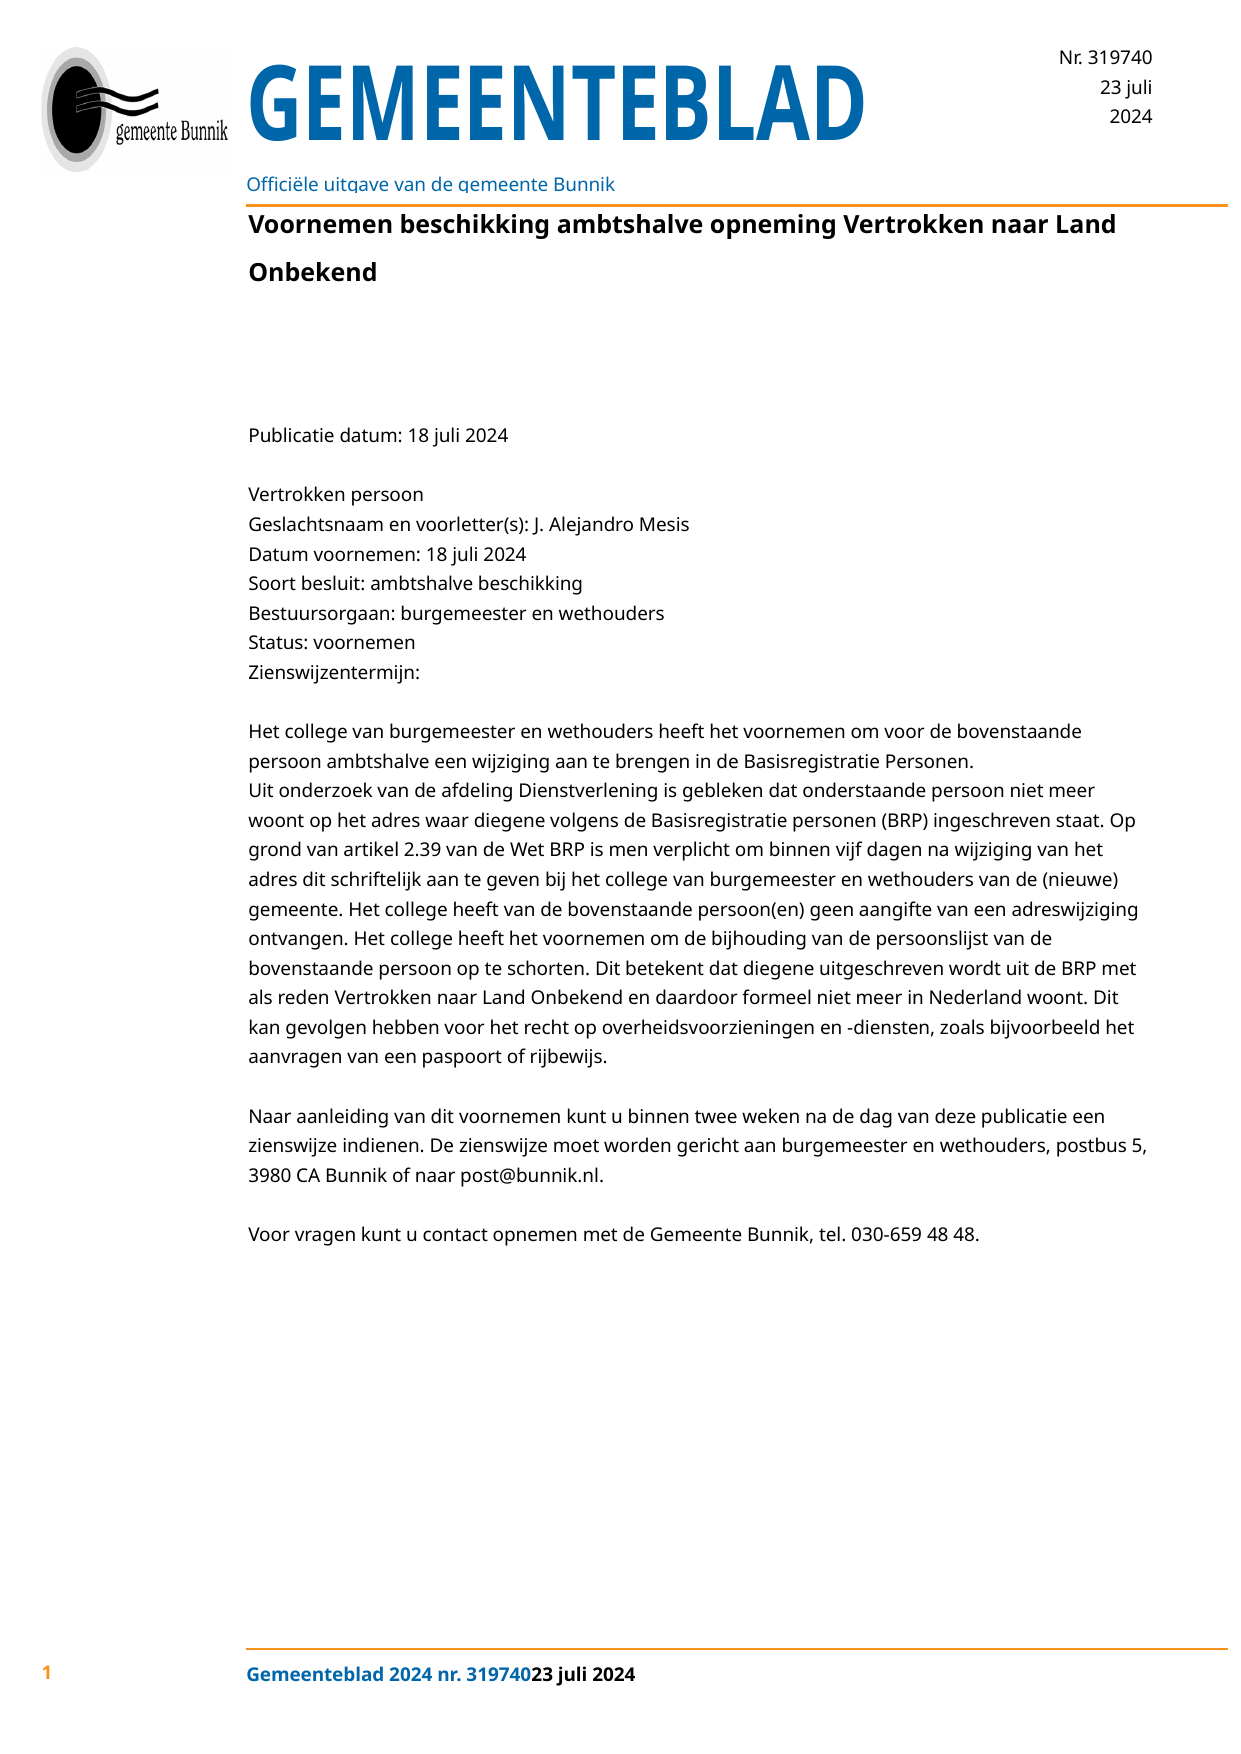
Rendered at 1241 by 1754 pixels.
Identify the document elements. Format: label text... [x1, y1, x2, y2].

text Geslachtsnaam en voorletter(s): J. Alejandro Mesis [248, 511, 1152, 537]
picture [41, 47, 231, 172]
text Het college van burgemeester en wethouders heeft het voornemen om voor de bovenstaande persoon ambtshalve een wijziging aan te brengen in de Basisregistratie Personen. [248, 718, 1152, 774]
text Publicatie datum: 18 juli 2024 [248, 422, 1152, 448]
text Bestuursorgaan: burgemeester en wethouders [248, 600, 1152, 626]
text Status: voornemen [248, 629, 1152, 655]
text Datum voornemen: 18 juli 2024 [248, 541, 1152, 567]
text Soort besluit: ambtshalve beschikking [248, 570, 1152, 596]
text Voor vragen kunt u contact opnemen met de Gemeente Bunnik, tel. 030-659 48 48. [248, 1221, 1152, 1247]
text Vertrokken persoon [248, 482, 1152, 507]
text Voornemen beschikking ambtshalve opneming Vertrokken naar Land Onbekend [248, 207, 1152, 288]
text Zienswijzentermijn: [248, 659, 1152, 685]
text Uit onderzoek van de afdeling Dienstverlening is gebleken dat onderstaande persoon niet meer woont op het adres waar diegene volgens de Basisregistratie personen (BRP) ingeschreven staat. Op grond van artikel 2.39 van de Wet BRP is men verplicht om binnen vijf dagen na wijziging van het adres dit schriftelijk aan te geven bij het college van burgemeester en wethouders van de (nieuwe) gemeente. Het college heeft van de bovenstaande persoon(en) geen aangifte van een adreswijziging ontvangen. Het college heeft het voornemen om de bijhouding van de persoonslijst van de bovenstaande persoon op te schorten. Dit betekent dat diegene uitgeschreven wordt uit de BRP met als reden Vertrokken naar Land Onbekend en daardoor formeel niet meer in Nederland woont. Dit kan gevolgen hebben voor het recht op overheidsvoorzieningen en -diensten, zoals bijvoorbeeld het aanvragen van een paspoort of rijbewijs. [248, 777, 1152, 1069]
text Naar aanleiding van dit voornemen kunt u binnen twee weken na de dag van deze publicatie een zienswijze indienen. De zienswijze moet worden gericht aan burgemeester en wethouders, postbus 5, 3980 CA Bunnik of naar post@bunnik.nl. [248, 1103, 1152, 1188]
